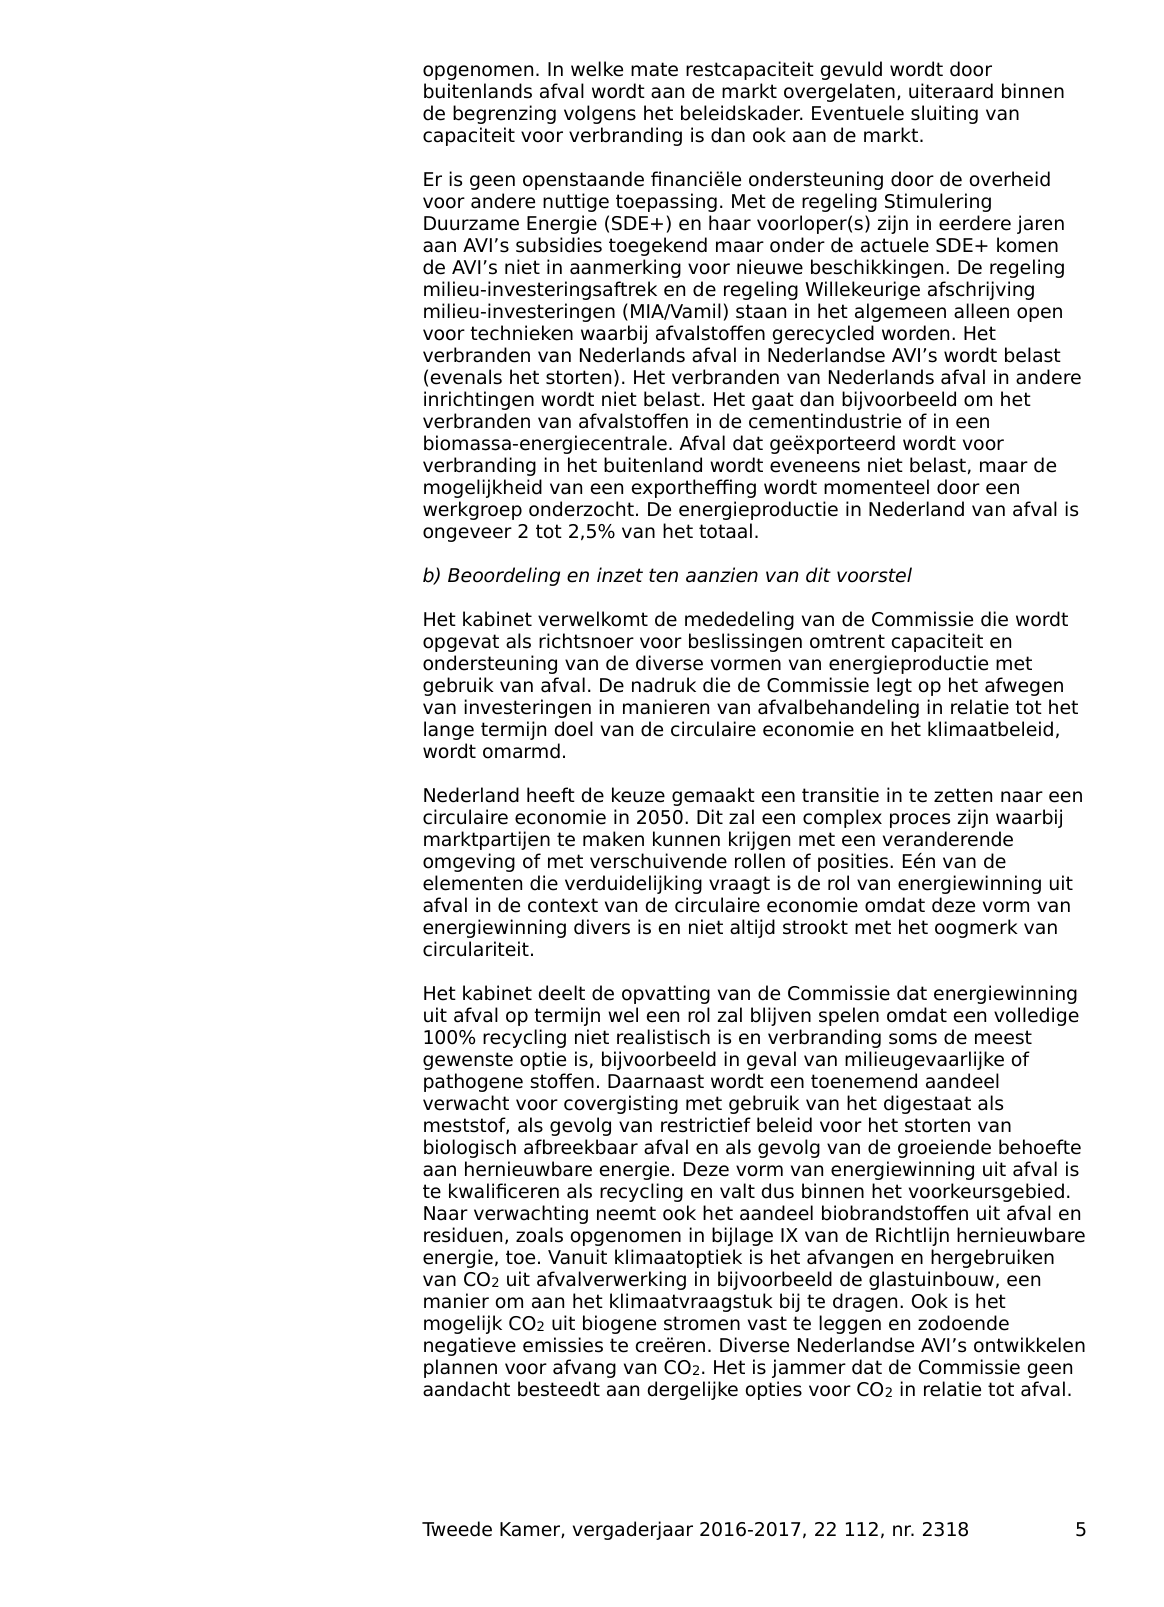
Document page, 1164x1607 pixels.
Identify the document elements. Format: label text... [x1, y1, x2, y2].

text Nederland heeft de keuze gemaakt een transitie in te zetten naar een circulaire economie in 2050. Dit zal een complex proces zijn waarbij marktpartijen te maken kunnen krijgen met een veranderende omgeving of met verschuivende rollen of posities. Eén van de elementen die verduidelijking vraagt is de rol van energiewinning uit afval in de context van de circulaire economie omdat deze vorm van energiewinning divers is en niet altijd strookt met het oogmerk van circulariteit. [422, 785, 1087, 961]
text Het kabinet deelt de opvatting van de Commissie dat energiewinning uit afval op termijn wel een rol zal blijven spelen omdat een volledige 100% recycling niet realistisch is en verbranding soms de meest gewenste optie is, bijvoorbeeld in geval van milieugevaarlijke of pathogene stoffen. Daarnaast wordt een toenemend aandeel verwacht voor covergisting met gebruik van het digestaat als meststof, als gevolg van restrictief beleid voor het storten van biologisch afbreekbaar afval en als gevolg van de groeiende behoefte aan hernieuwbare energie. Deze vorm van energiewinning uit afval is te kwalificeren als recycling en valt dus binnen het voorkeursgebied. Naar verwachting neemt ook het aandeel biobrandstoffen uit afval en residuen, zoals opgenomen in bijlage IX van de Richtlijn hernieuwbare energie, toe. Vanuit klimaatoptiek is het afvangen en hergebruiken van CO2 uit afvalverwerking in bijvoorbeeld de glastuinbouw, een manier om aan het klimaatvraagstuk bij te dragen. Ook is het mogelijk CO2 uit biogene stromen vast te leggen en zodoende negatieve emissies te creëren. Diverse Nederlandse AVI’s ontwikkelen plannen voor afvang van CO2. Het is jammer dat de Commissie geen aandacht besteedt aan dergelijke opties voor CO2 in relatie tot afval. [422, 983, 1087, 1401]
text opgenomen. In welke mate restcapaciteit gevuld wordt door buitenlands afval wordt aan de markt overgelaten, uiteraard binnen de begrenzing volgens het beleidskader. Eventuele sluiting van capaciteit voor verbranding is dan ook aan de markt. [422, 59, 1087, 147]
text Er is geen openstaande financiële ondersteuning door de overheid voor andere nuttige toepassing. Met de regeling Stimulering Duurzame Energie (SDE+) en haar voorloper(s) zijn in eerdere jaren aan AVI’s subsidies toegekend maar onder de actuele SDE+ komen de AVI’s niet in aanmerking voor nieuwe beschikkingen. De regeling milieu-investeringsaftrek en de regeling Willekeurige afschrijving milieu-investeringen (MIA/Vamil) staan in het algemeen alleen open voor technieken waarbij afvalstoffen gerecycled worden. Het verbranden van Nederlands afval in Nederlandse AVI’s wordt belast (evenals het storten). Het verbranden van Nederlands afval in andere inrichtingen wordt niet belast. Het gaat dan bijvoorbeeld om het verbranden van afvalstoffen in de cementindustrie of in een biomassa-energiecentrale. Afval dat geëxporteerd wordt voor verbranding in het buitenland wordt eveneens niet belast, maar de mogelijkheid van een exportheffing wordt momenteel door een werkgroep onderzocht. De energieproductie in Nederland van afval is ongeveer 2 tot 2,5% van het totaal. [422, 169, 1087, 543]
text Het kabinet verwelkomt de mededeling van de Commissie die wordt opgevat als richtsnoer voor beslissingen omtrent capaciteit en ondersteuning van de diverse vormen van energieproductie met gebruik van afval. De nadruk die de Commissie legt op het afwegen van investeringen in manieren van afvalbehandeling in relatie tot het lange termijn doel van de circulaire economie en het klimaatbeleid, wordt omarmd. [422, 609, 1087, 763]
subtitle b) Beoordeling en inzet ten aanzien van dit voorstel [422, 565, 1087, 587]
